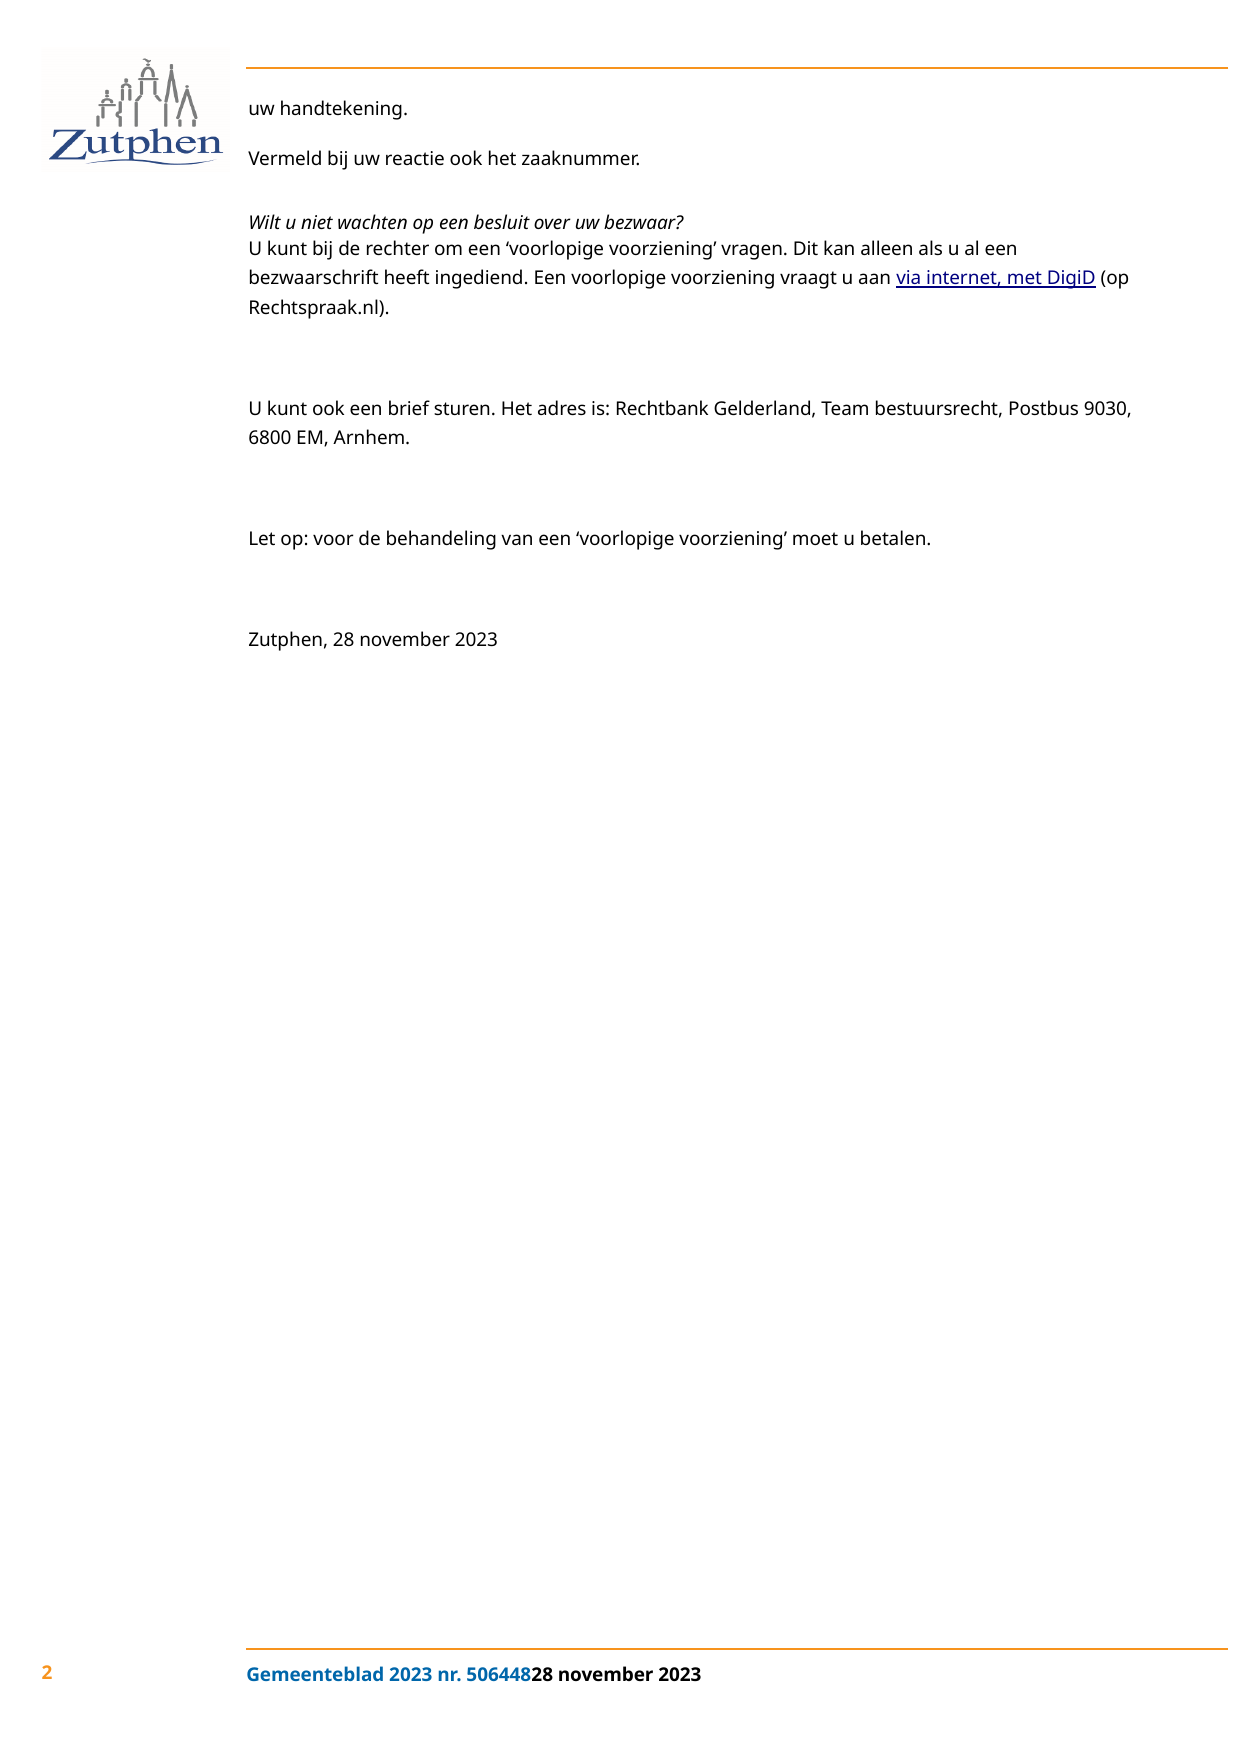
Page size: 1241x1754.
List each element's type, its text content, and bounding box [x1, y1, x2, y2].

text U kunt bij de rechter om een ‘voorlopige voorziening’ vragen. Dit kan alleen als u al een bezwaarschrift heeft ingediend. Een voorlopige voorziening vraagt u aan via internet, met DigiD (op Rechtspraak.nl). [248, 235, 1152, 320]
text U kunt ook een brief sturen. Het adres is: Rechtbank Gelderland, Team bestuursrecht, Postbus 9030, 6800 EM, Arnhem. [248, 395, 1152, 450]
text Let op: voor de behandeling van een ‘voorlopige voorziening’ moet u betalen. [248, 525, 1152, 551]
picture [41, 47, 231, 172]
text uw handtekening. [248, 95, 1152, 121]
text Wilt u niet wachten op een besluit over uw bezwaar? [248, 209, 1152, 235]
text Zutphen, 28 november 2023 [248, 626, 1152, 652]
text Vermeld bij uw reactie ook het zaaknummer. [248, 145, 1152, 171]
